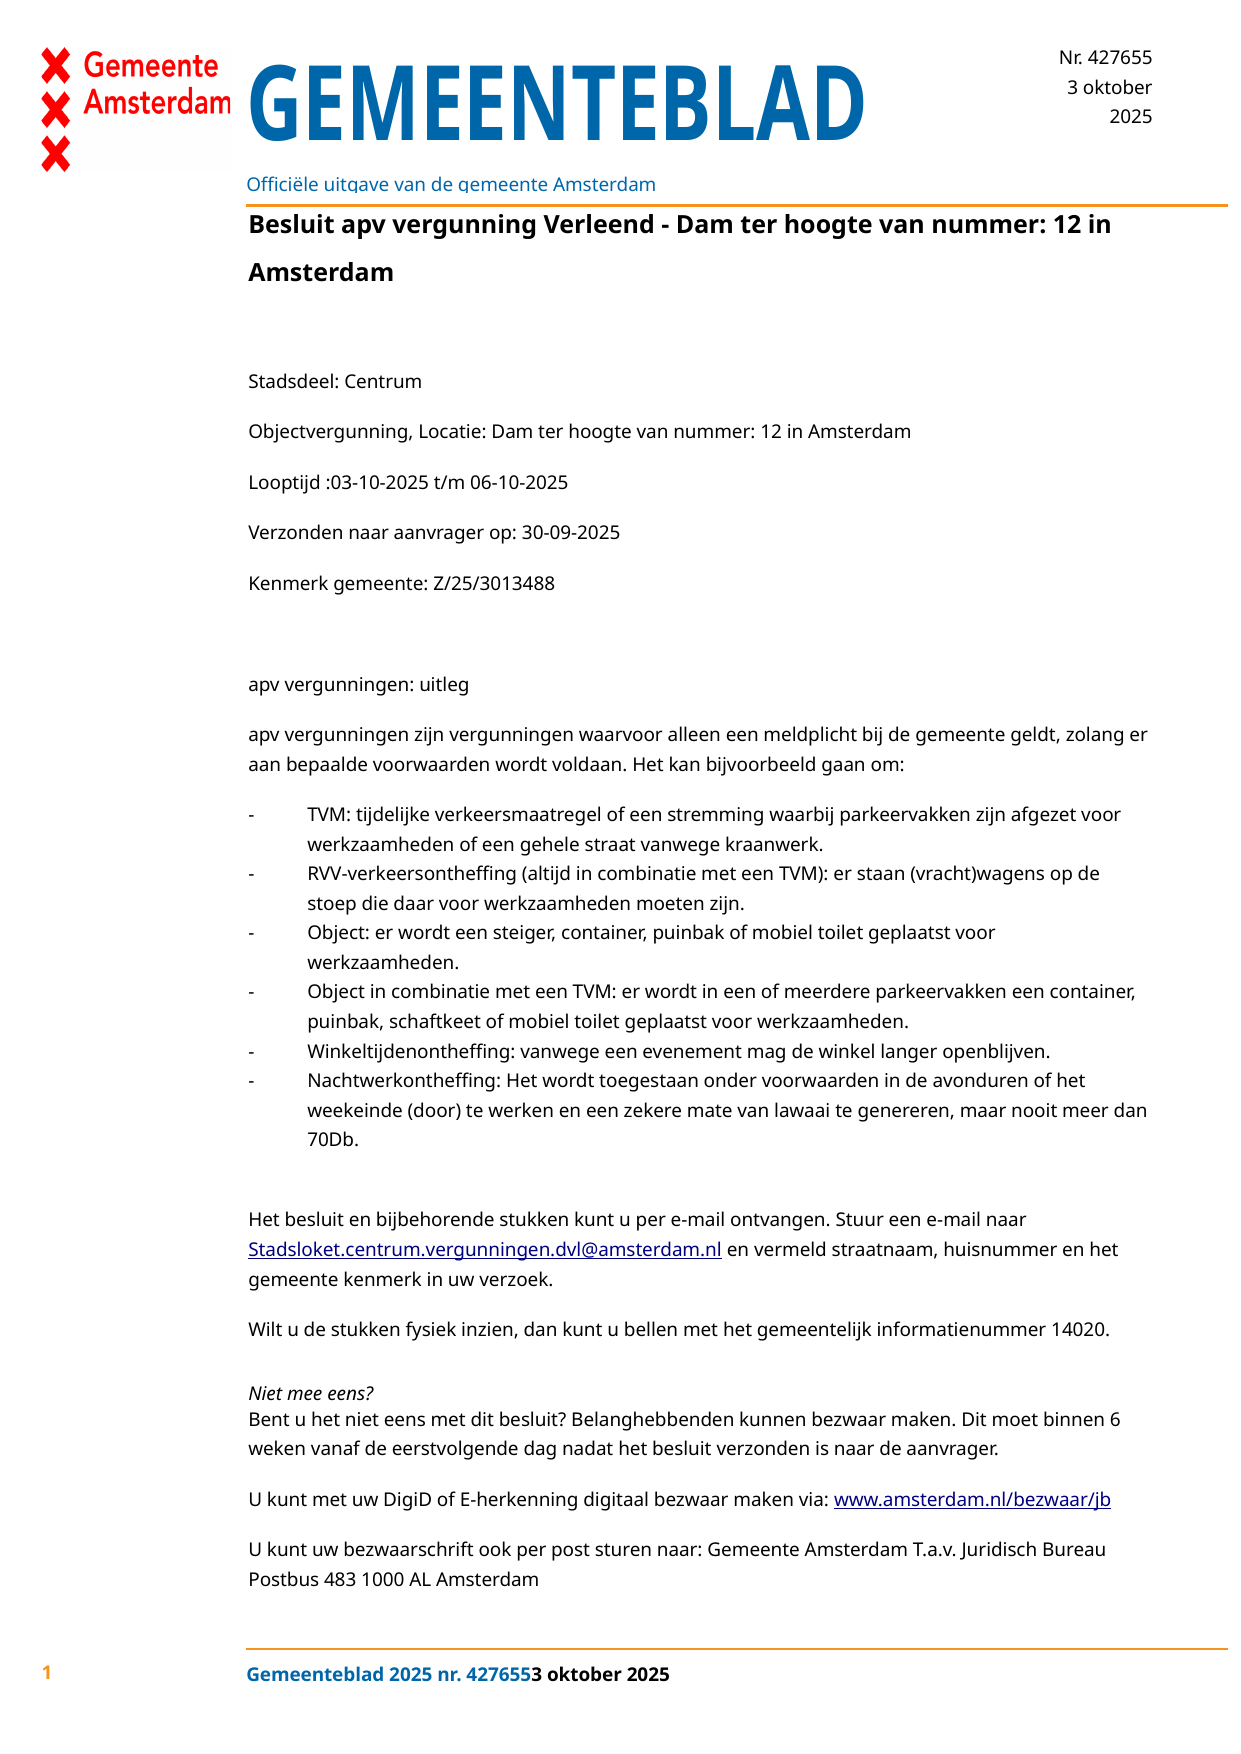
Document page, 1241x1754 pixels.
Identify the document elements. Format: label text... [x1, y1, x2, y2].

text Niet mee eens? [248, 1380, 1152, 1406]
text Verzonden naar aanvrager op: 30-09-2025 [248, 519, 1152, 545]
text Kenmerk gemeente: Z/25/3013488 [248, 570, 1152, 596]
list Winkeltijdenontheffing: vanwege een evenement mag de winkel langer openblijven. [248, 1038, 1152, 1064]
text Het besluit en bijbehorende stukken kunt u per e-mail ontvangen. Stuur een e-mail naar Stadsloket.centrum.vergunningen.dvl@amsterdam.nl en vermeld straatnaam, huisnummer en het gemeente kenmerk in uw verzoek. [248, 1207, 1152, 1292]
text U kunt met uw DigiD of E-herkenning digitaal bezwaar maken via: www.amsterdam.nl/bezwaar/jb [248, 1486, 1152, 1512]
text U kunt uw bezwaarschrift ook per post sturen naar: Gemeente Amsterdam T.a.v. Juridisch Bureau Postbus 483 1000 AL Amsterdam [248, 1536, 1152, 1592]
text Looptijd :03-10-2025 t/m 06-10-2025 [248, 469, 1152, 495]
picture [41, 47, 231, 172]
text Stadsdeel: Centrum [248, 368, 1152, 394]
text Objectvergunning, Locatie: Dam ter hoogte van nummer: 12 in Amsterdam [248, 419, 1152, 444]
list Nachtwerkontheffing: Het wordt toegestaan onder voorwaarden in de avonduren of het weekeinde (door) te werken en een zekere mate van lawaai te genereren, maar nooit meer dan 70Db. [248, 1067, 1152, 1152]
list Object in combinatie met een TVM: er wordt in een of meerdere parkeervakken een container, puinbak, schaftkeet of mobiel toilet geplaatst voor werkzaamheden. [248, 979, 1152, 1034]
list Object: er wordt een steiger, container, puinbak of mobiel toilet geplaatst voor werkzaamheden. [248, 919, 1152, 975]
text apv vergunningen zijn vergunningen waarvoor alleen een meldplicht bij de gemeente geldt, zolang er aan bepaalde voorwaarden wordt voldaan. Het kan bijvoorbeeld gaan om: [248, 721, 1152, 777]
list TVM: tijdelijke verkeersmaatregel of een stremming waarbij parkeervakken zijn afgezet voor werkzaamheden of een gehele straat vanwege kraanwerk. [248, 801, 1152, 857]
list RVV-verkeersontheffing (altijd in combinatie met een TVM): er staan (vracht)wagens op de stoep die daar voor werkzaamheden moeten zijn. [248, 860, 1152, 916]
text apv vergunningen: uitleg [248, 671, 1152, 697]
text Bent u het niet eens met dit besluit? Belanghebbenden kunnen bezwaar maken. Dit moet binnen 6 weken vanaf de eerstvolgende dag nadat het besluit verzonden is naar de aanvrager. [248, 1406, 1152, 1461]
text Wilt u de stukken fysiek inzien, dan kunt u bellen met het gemeentelijk informatienummer 14020. [248, 1316, 1152, 1342]
text Besluit apv vergunning Verleend - Dam ter hoogte van nummer: 12 in Amsterdam [248, 207, 1152, 288]
